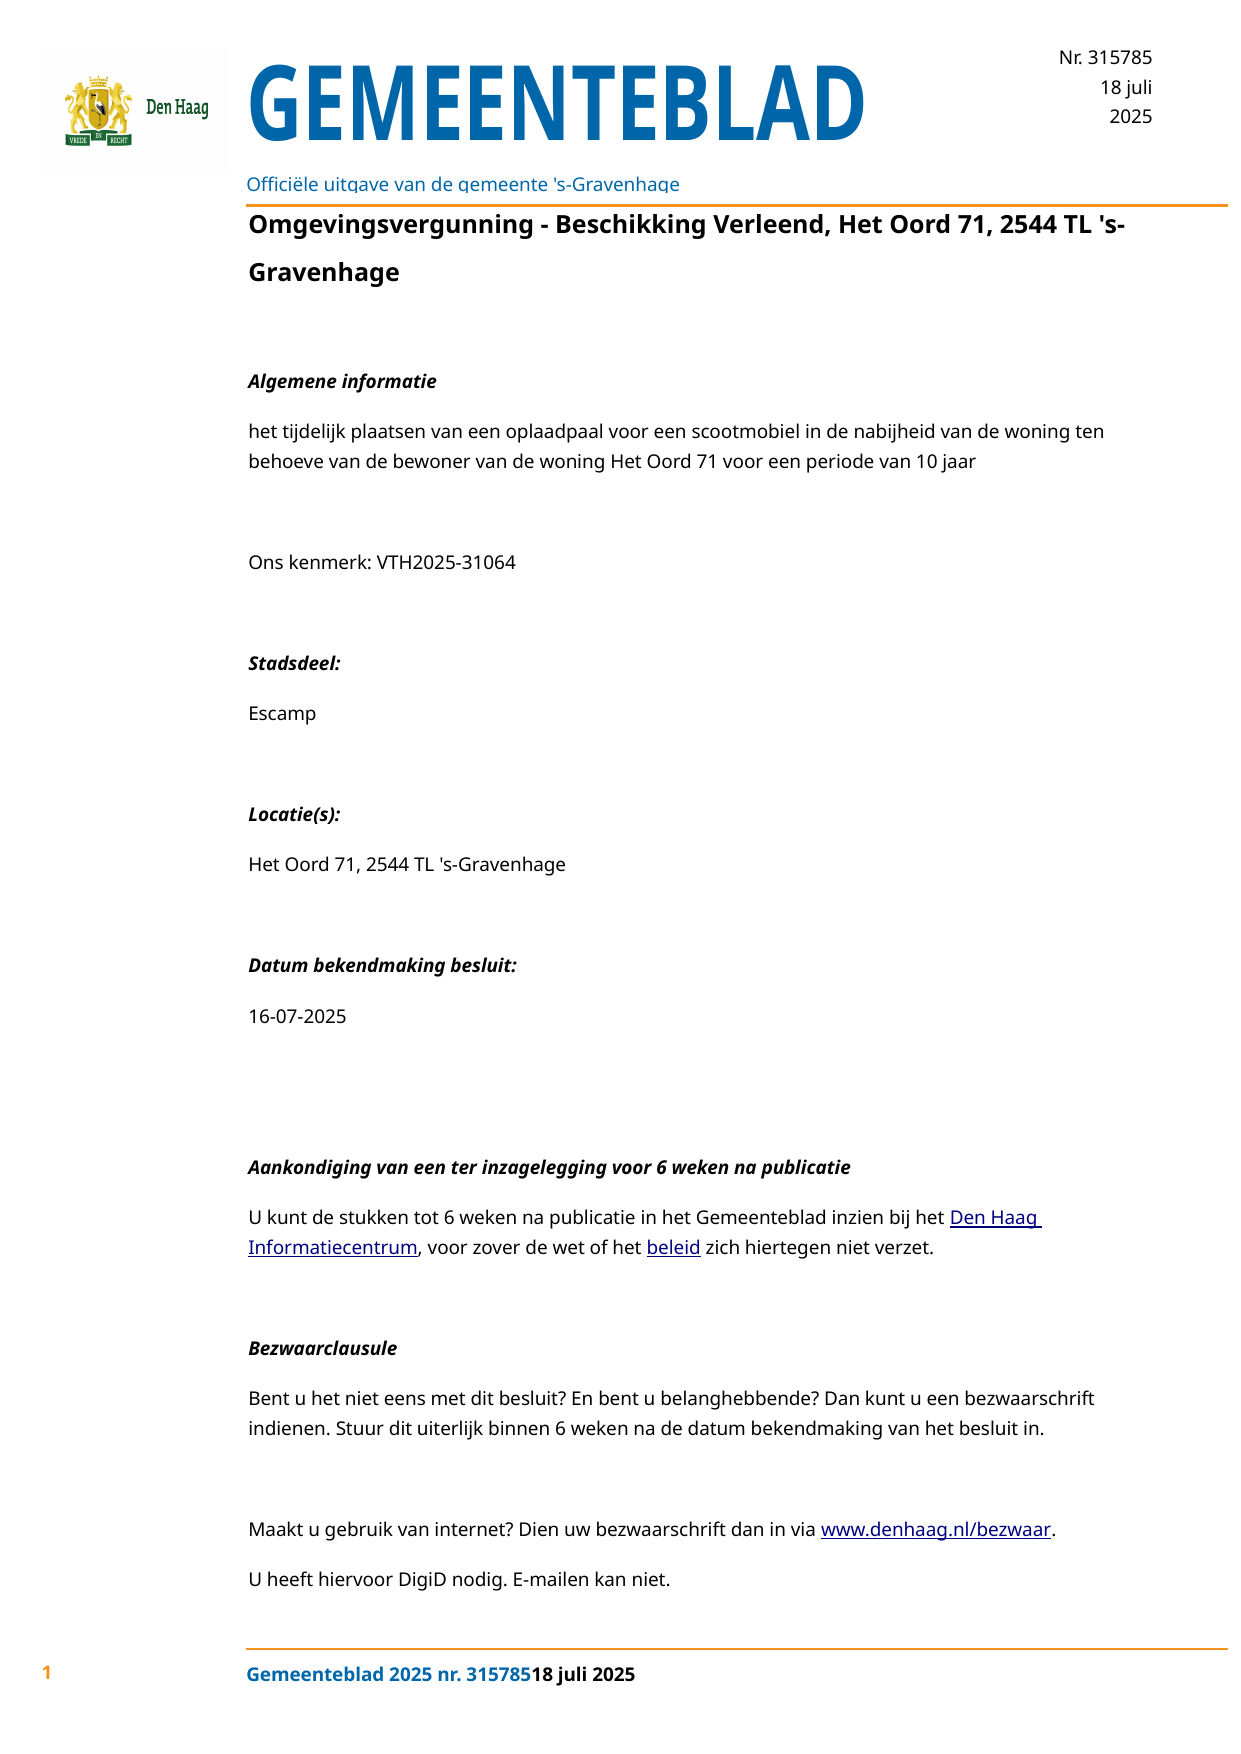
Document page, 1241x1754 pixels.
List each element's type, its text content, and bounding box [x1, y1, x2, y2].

text Maakt u gebruik van internet? Dien uw bezwaarschrift dan in via www.denhaag.nl/bezwaar. [248, 1516, 1152, 1542]
text Locatie(s): [248, 801, 1152, 827]
text Bent u het niet eens met dit besluit? En bent u belanghebbende? Dan kunt u een bezwaarschrift indienen. Stuur dit uiterlijk binnen 6 weken na de datum bekendmaking van het besluit in. [248, 1385, 1152, 1441]
text U kunt de stukken tot 6 weken na publicatie in het Gemeenteblad inzien bij het Den Haag Informatiecentrum, voor zover de wet of het beleid zich hiertegen niet verzet. [248, 1204, 1152, 1260]
text Algemene informatie [248, 368, 1152, 394]
text Het Oord 71, 2544 TL 's-Gravenhage [248, 852, 1152, 877]
text Escamp [248, 700, 1152, 726]
text 16-07-2025 [248, 1003, 1152, 1029]
text Aankondiging van een ter inzagelegging voor 6 weken na publicatie [248, 1154, 1152, 1180]
text Bezwaarclausule [248, 1335, 1152, 1361]
text het tijdelijk plaatsen van een oplaadpaal voor een scootmobiel in de nabijheid van de woning ten behoeve van de bewoner van de woning Het Oord 71 voor een periode van 10 jaar [248, 419, 1152, 474]
text Stadsdeel: [248, 650, 1152, 676]
picture [41, 47, 231, 172]
text Datum bekendmaking besluit: [248, 952, 1152, 978]
text Omgevingsvergunning - Beschikking Verleend, Het Oord 71, 2544 TL 's-Gravenhage [248, 207, 1152, 288]
text U heeft hiervoor DigiD nodig. E-mailen kan niet. [248, 1566, 1152, 1592]
text Ons kenmerk: VTH2025-31064 [248, 549, 1152, 575]
